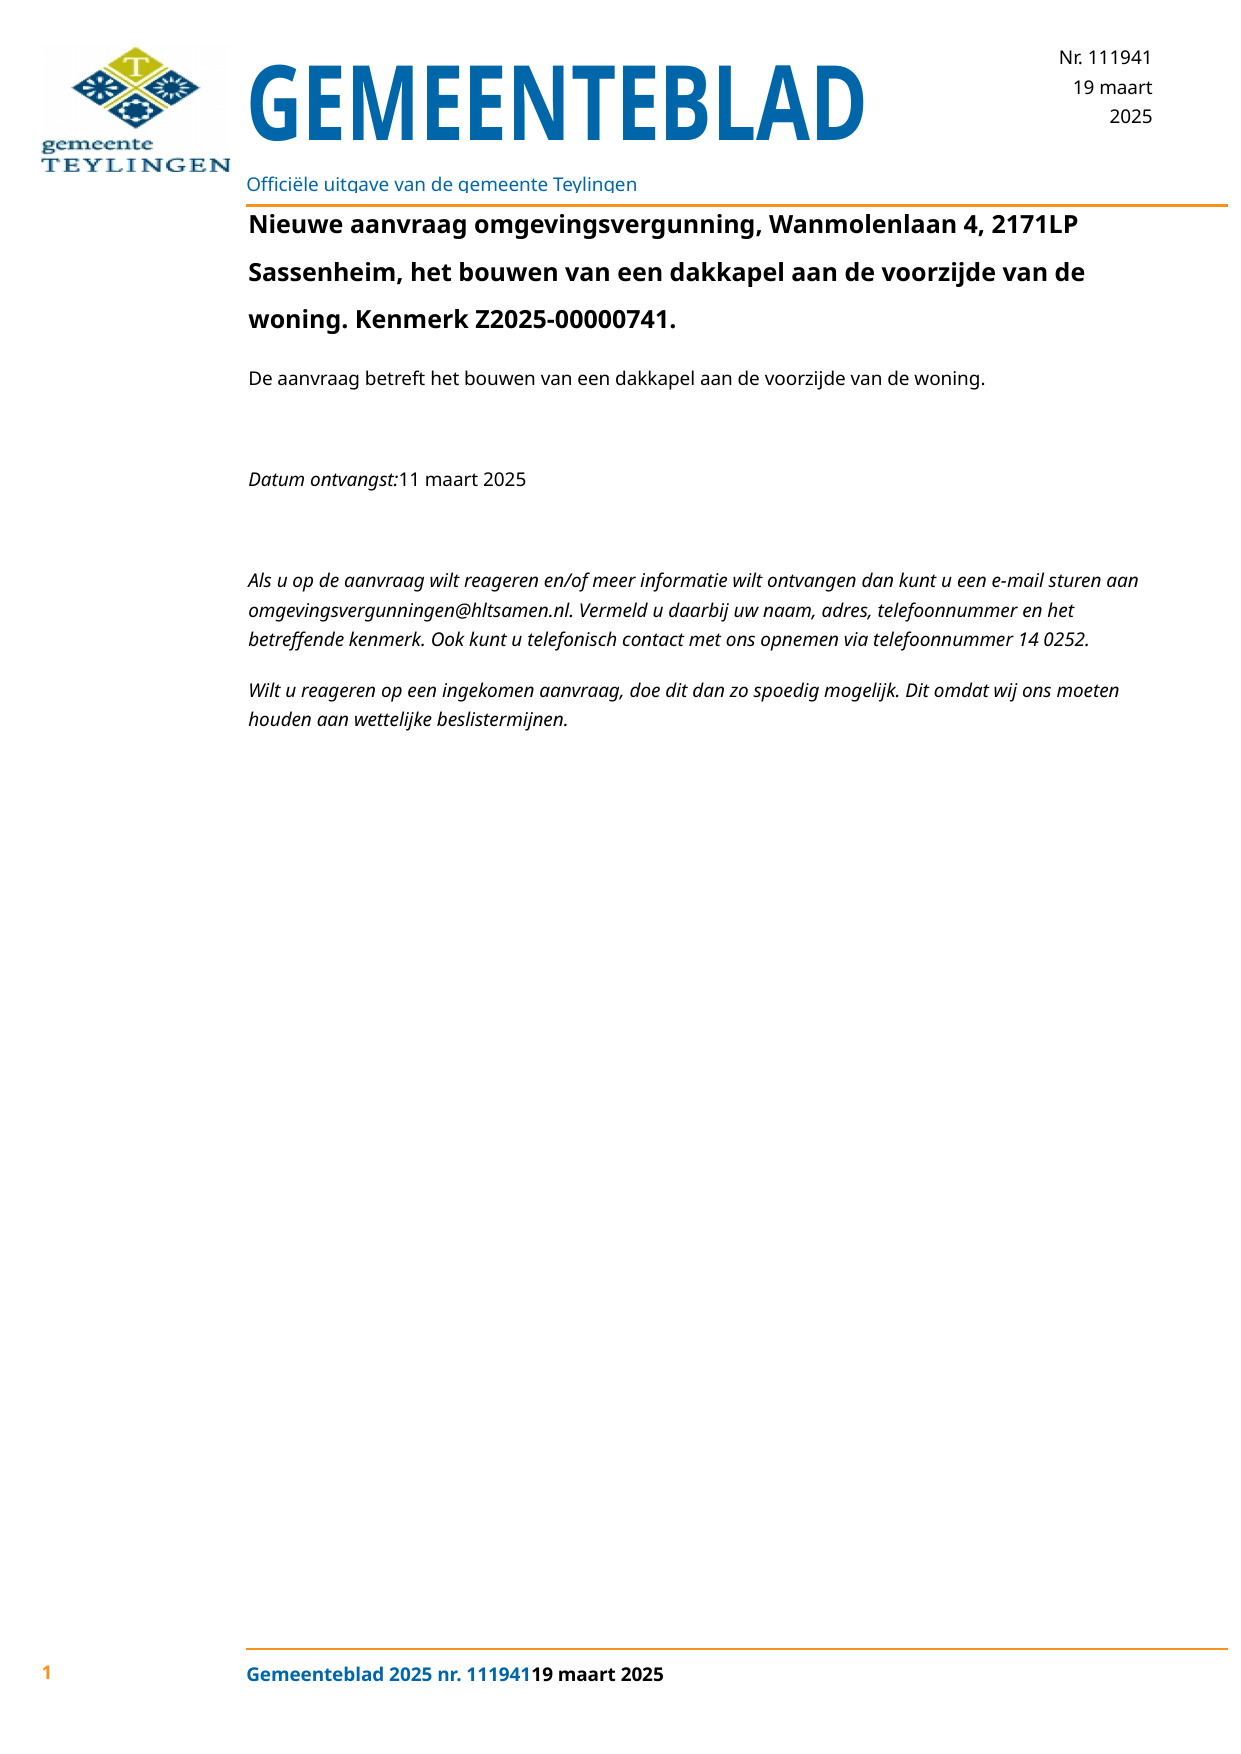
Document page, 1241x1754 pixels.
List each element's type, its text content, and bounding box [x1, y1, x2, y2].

text De aanvraag betreft het bouwen van een dakkapel aan de voorzijde van de woning. [248, 366, 1152, 391]
text Als u op de aanvraag wilt reageren en/of meer informatie wilt ontvangen dan kunt u een e-mail sturen aan omgevingsvergunningen@hltsamen.nl. Vermeld u daarbij uw naam, adres, telefoonnummer en het betreffende kenmerk. Ook kunt u telefonisch contact met ons opnemen via telefoonnummer 14 0252. [248, 567, 1152, 652]
text Nieuwe aanvraag omgevingsvergunning, Wanmolenlaan 4, 2171LP Sassenheim, het bouwen van een dakkapel aan de voorzijde van de woning. Kenmerk Z2025-00000741. [248, 207, 1152, 336]
text Datum ontvangst:11 maart 2025 [248, 466, 1152, 492]
picture [41, 47, 231, 172]
text Wilt u reageren op een ingekomen aanvraag, doe dit dan zo spoedig mogelijk. Dit omdat wij ons moeten houden aan wettelijke beslistermijnen. [248, 677, 1152, 732]
